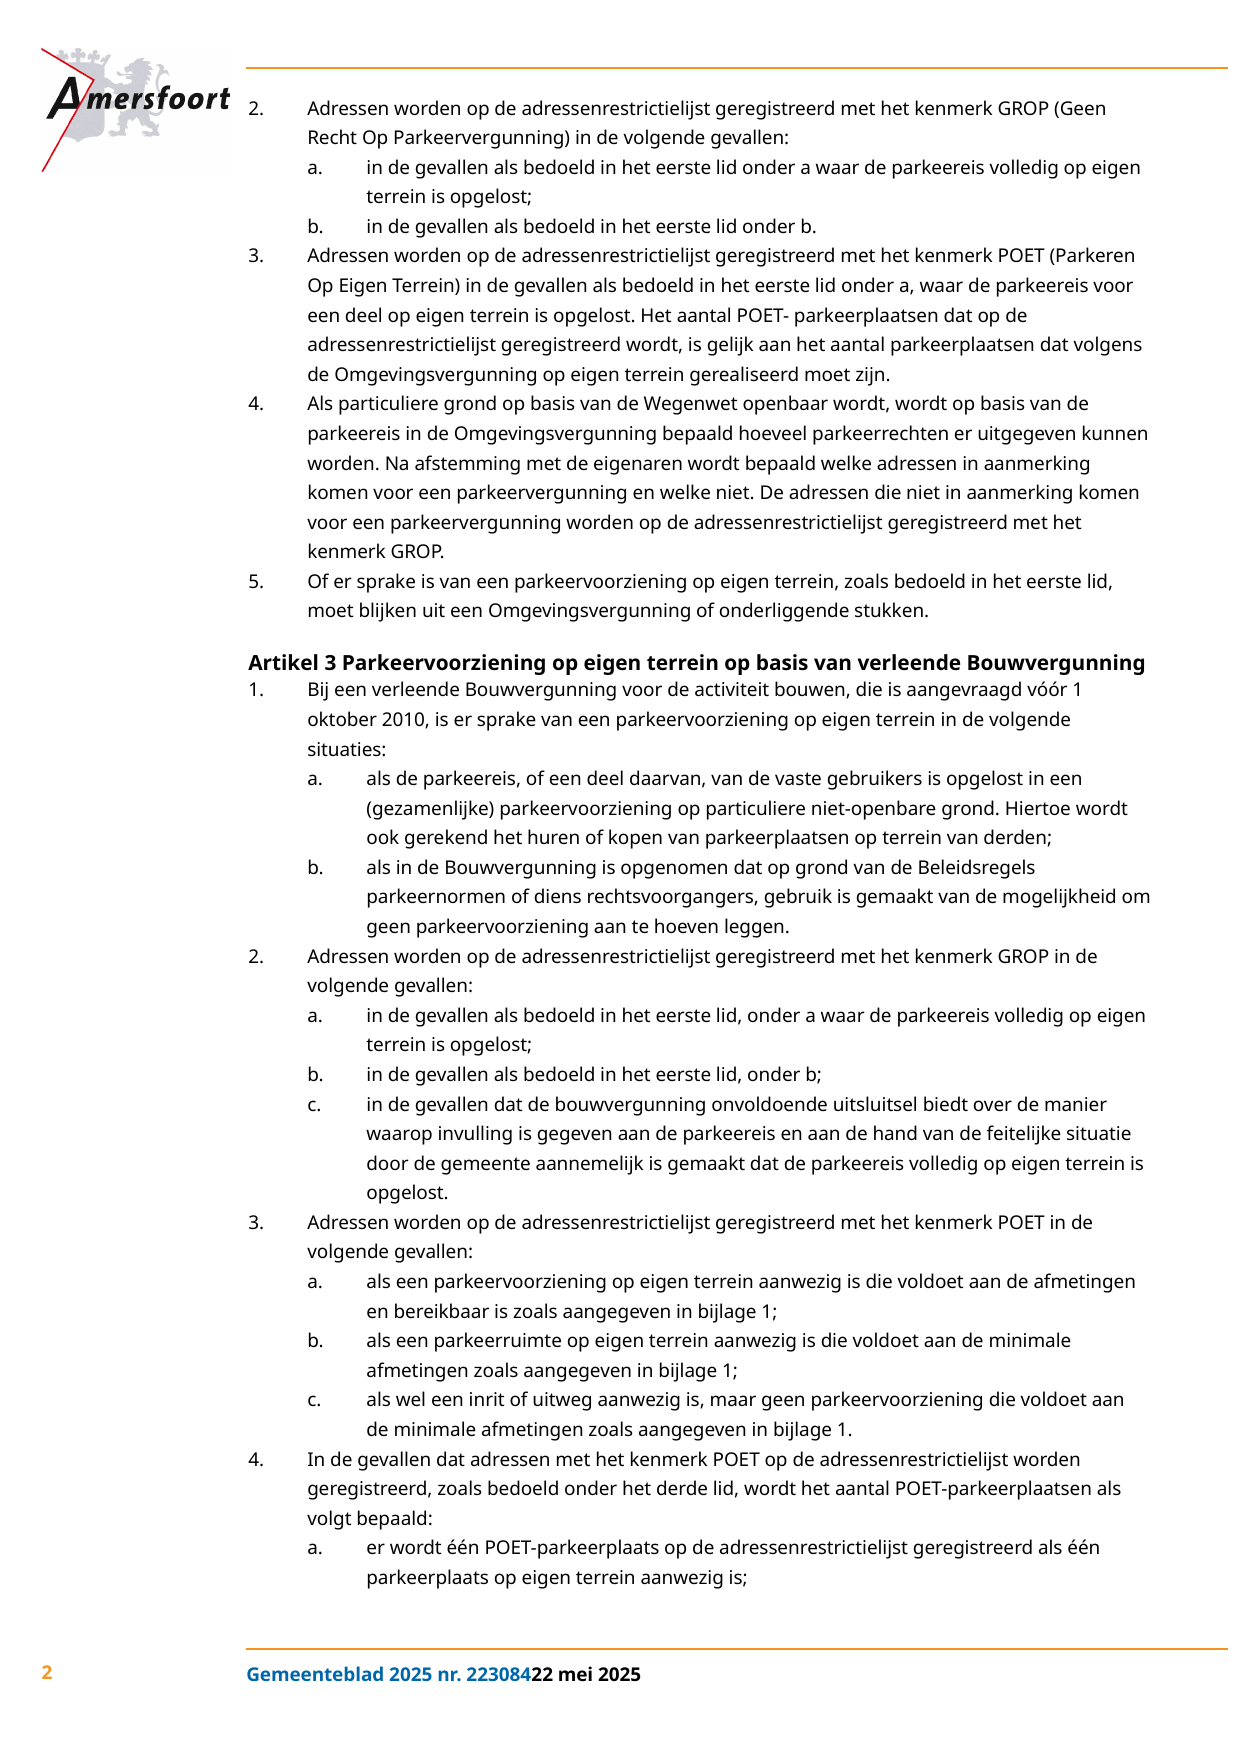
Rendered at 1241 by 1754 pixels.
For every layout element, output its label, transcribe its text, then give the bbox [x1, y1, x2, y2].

list Adressen worden op de adressenrestrictielijst geregistreerd met het kenmerk POET in de volgende gevallen: [248, 1209, 1152, 1264]
list als wel een inrit of uitweg aanwezig is, maar geen parkeervoorziening die voldoet aan de minimale afmetingen zoals aangegeven in bijlage 1. [307, 1387, 1152, 1442]
list er wordt één POET-parkeerplaats op de adressenrestrictielijst geregistreerd als één parkeerplaats op eigen terrein aanwezig is; [307, 1534, 1152, 1590]
list als de parkeereis, of een deel daarvan, van de vaste gebruikers is opgelost in een (gezamenlijke) parkeervoorziening op particuliere niet-openbare grond. Hiertoe wordt ook gerekend het huren of kopen van parkeerplaatsen op terrein van derden; [307, 765, 1152, 850]
list Bij een verleende Bouwvergunning voor de activiteit bouwen, die is aangevraagd vóór 1 oktober 2010, is er sprake van een parkeervoorziening op eigen terrein in de volgende situaties: [248, 677, 1152, 761]
list als in de Bouwvergunning is opgenomen dat op grond van de Beleidsregels parkeernormen of diens rechtsvoorgangers, gebruik is gemaakt van de mogelijkheid om geen parkeervoorziening aan te hoeven leggen. [307, 854, 1152, 939]
list als een parkeervoorziening op eigen terrein aanwezig is die voldoet aan de afmetingen en bereikbaar is zoals aangegeven in bijlage 1; [307, 1268, 1152, 1323]
list Adressen worden op de adressenrestrictielijst geregistreerd met het kenmerk GROP (Geen Recht Op Parkeervergunning) in de volgende gevallen: [248, 95, 1152, 150]
list Adressen worden op de adressenrestrictielijst geregistreerd met het kenmerk POET (Parkeren Op Eigen Terrein) in de gevallen als bedoeld in het eerste lid onder a, waar de parkeereis voor een deel op eigen terrein is opgelost. Het aantal POET- parkeerplaatsen dat op de adressenrestrictielijst geregistreerd wordt, is gelijk aan het aantal parkeerplaatsen dat volgens de Omgevingsvergunning op eigen terrein gerealiseerd moet zijn. [248, 243, 1152, 387]
list Of er sprake is van een parkeervoorziening op eigen terrein, zoals bedoeld in het eerste lid, moet blijken uit een Omgevingsvergunning of onderliggende stukken. [248, 568, 1152, 623]
list in de gevallen als bedoeld in het eerste lid onder b. [307, 213, 1152, 239]
list In de gevallen dat adressen met het kenmerk POET op de adressenrestrictielijst worden geregistreerd, zoals bedoeld onder het derde lid, wordt het aantal POET-parkeerplaatsen als volgt bepaald: [248, 1446, 1152, 1531]
list in de gevallen als bedoeld in het eerste lid, onder b; [307, 1061, 1152, 1087]
list in de gevallen als bedoeld in het eerste lid, onder a waar de parkeereis volledig op eigen terrein is opgelost; [307, 1002, 1152, 1057]
list Adressen worden op de adressenrestrictielijst geregistreerd met het kenmerk GROP in de volgende gevallen: [248, 943, 1152, 998]
list Als particuliere grond op basis van de Wegenwet openbaar wordt, wordt op basis van de parkeereis in de Omgevingsvergunning bepaald hoeveel parkeerrechten er uitgegeven kunnen worden. Na afstemming met de eigenaren wordt bepaald welke adressen in aanmerking komen voor een parkeervergunning en welke niet. De adressen die niet in aanmerking komen voor een parkeervergunning worden op de adressenrestrictielijst geregistreerd met het kenmerk GROP. [248, 391, 1152, 564]
list in de gevallen als bedoeld in het eerste lid onder a waar de parkeereis volledig op eigen terrein is opgelost; [307, 154, 1152, 209]
list als een parkeerruimte op eigen terrein aanwezig is die voldoet aan de minimale afmetingen zoals aangegeven in bijlage 1; [307, 1327, 1152, 1383]
list in de gevallen dat de bouwvergunning onvoldoende uitsluitsel biedt over de manier waarop invulling is gegeven aan de parkeereis en aan de hand van de feitelijke situatie door de gemeente aannemelijk is gemaakt dat de parkeereis volledig op eigen terrein is opgelost. [307, 1091, 1152, 1205]
text Artikel 3 Parkeervoorziening op eigen terrein op basis van verleende Bouwvergunning [248, 648, 1152, 677]
picture [41, 47, 231, 172]
